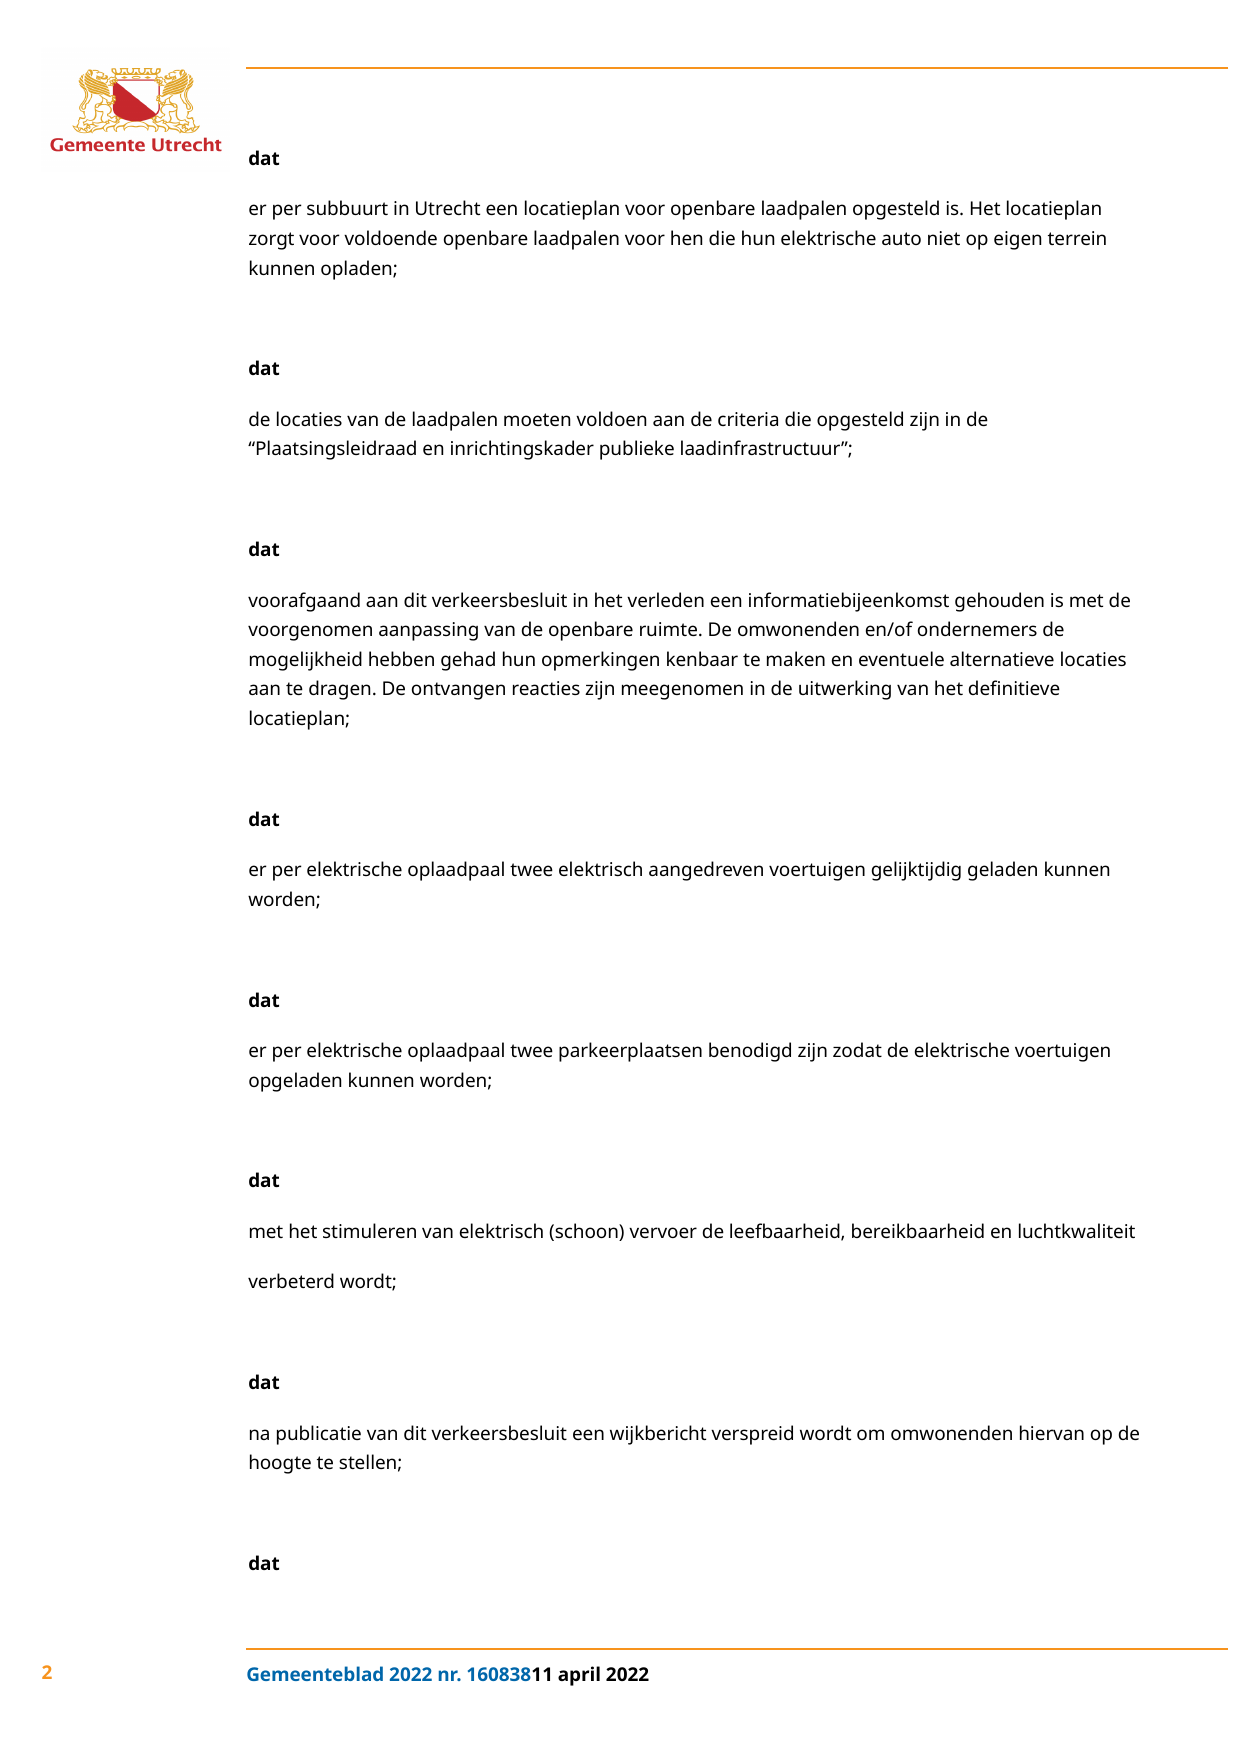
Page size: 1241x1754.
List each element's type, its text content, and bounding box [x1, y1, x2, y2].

text dat [248, 356, 1152, 381]
text dat [248, 1168, 1152, 1193]
text dat [248, 987, 1152, 1013]
text er per elektrische oplaadpaal twee elektrisch aangedreven voertuigen gelijktijdig geladen kunnen worden; [248, 856, 1152, 912]
picture [41, 47, 231, 172]
text voorafgaand aan dit verkeersbesluit in het verleden een informatiebijeenkomst gehouden is met de voorgenomen aanpassing van de openbare ruimte. De omwonenden en/of ondernemers de mogelijkheid hebben gehad hun opmerkingen kenbaar te maken en eventuele alternatieve locaties aan te dragen. De ontvangen reacties zijn meegenomen in de uitwerking van het definitieve locatieplan; [248, 587, 1152, 731]
text verbeterd wordt; [248, 1268, 1152, 1294]
text dat [248, 145, 1152, 171]
text er per elektrische oplaadpaal twee parkeerplaatsen benodigd zijn zodat de elektrische voertuigen opgeladen kunnen worden; [248, 1037, 1152, 1093]
text dat [248, 1369, 1152, 1395]
text dat [248, 806, 1152, 832]
text met het stimuleren van elektrisch (schoon) vervoer de leefbaarheid, bereikbaarheid en luchtkwaliteit [248, 1218, 1152, 1244]
text dat [248, 536, 1152, 562]
text er per subbuurt in Utrecht een locatieplan voor openbare laadpalen opgesteld is. Het locatieplan zorgt voor voldoende openbare laadpalen voor hen die hun elektrische auto niet op eigen terrein kunnen opladen; [248, 196, 1152, 281]
text de locaties van de laadpalen moeten voldoen aan de criteria die opgesteld zijn in de “Plaatsingsleidraad en inrichtingskader publieke laadinfrastructuur”; [248, 406, 1152, 461]
text na publicatie van dit verkeersbesluit een wijkbericht verspreid wordt om omwonenden hiervan op de hoogte te stellen; [248, 1420, 1152, 1475]
text dat [248, 1550, 1152, 1576]
